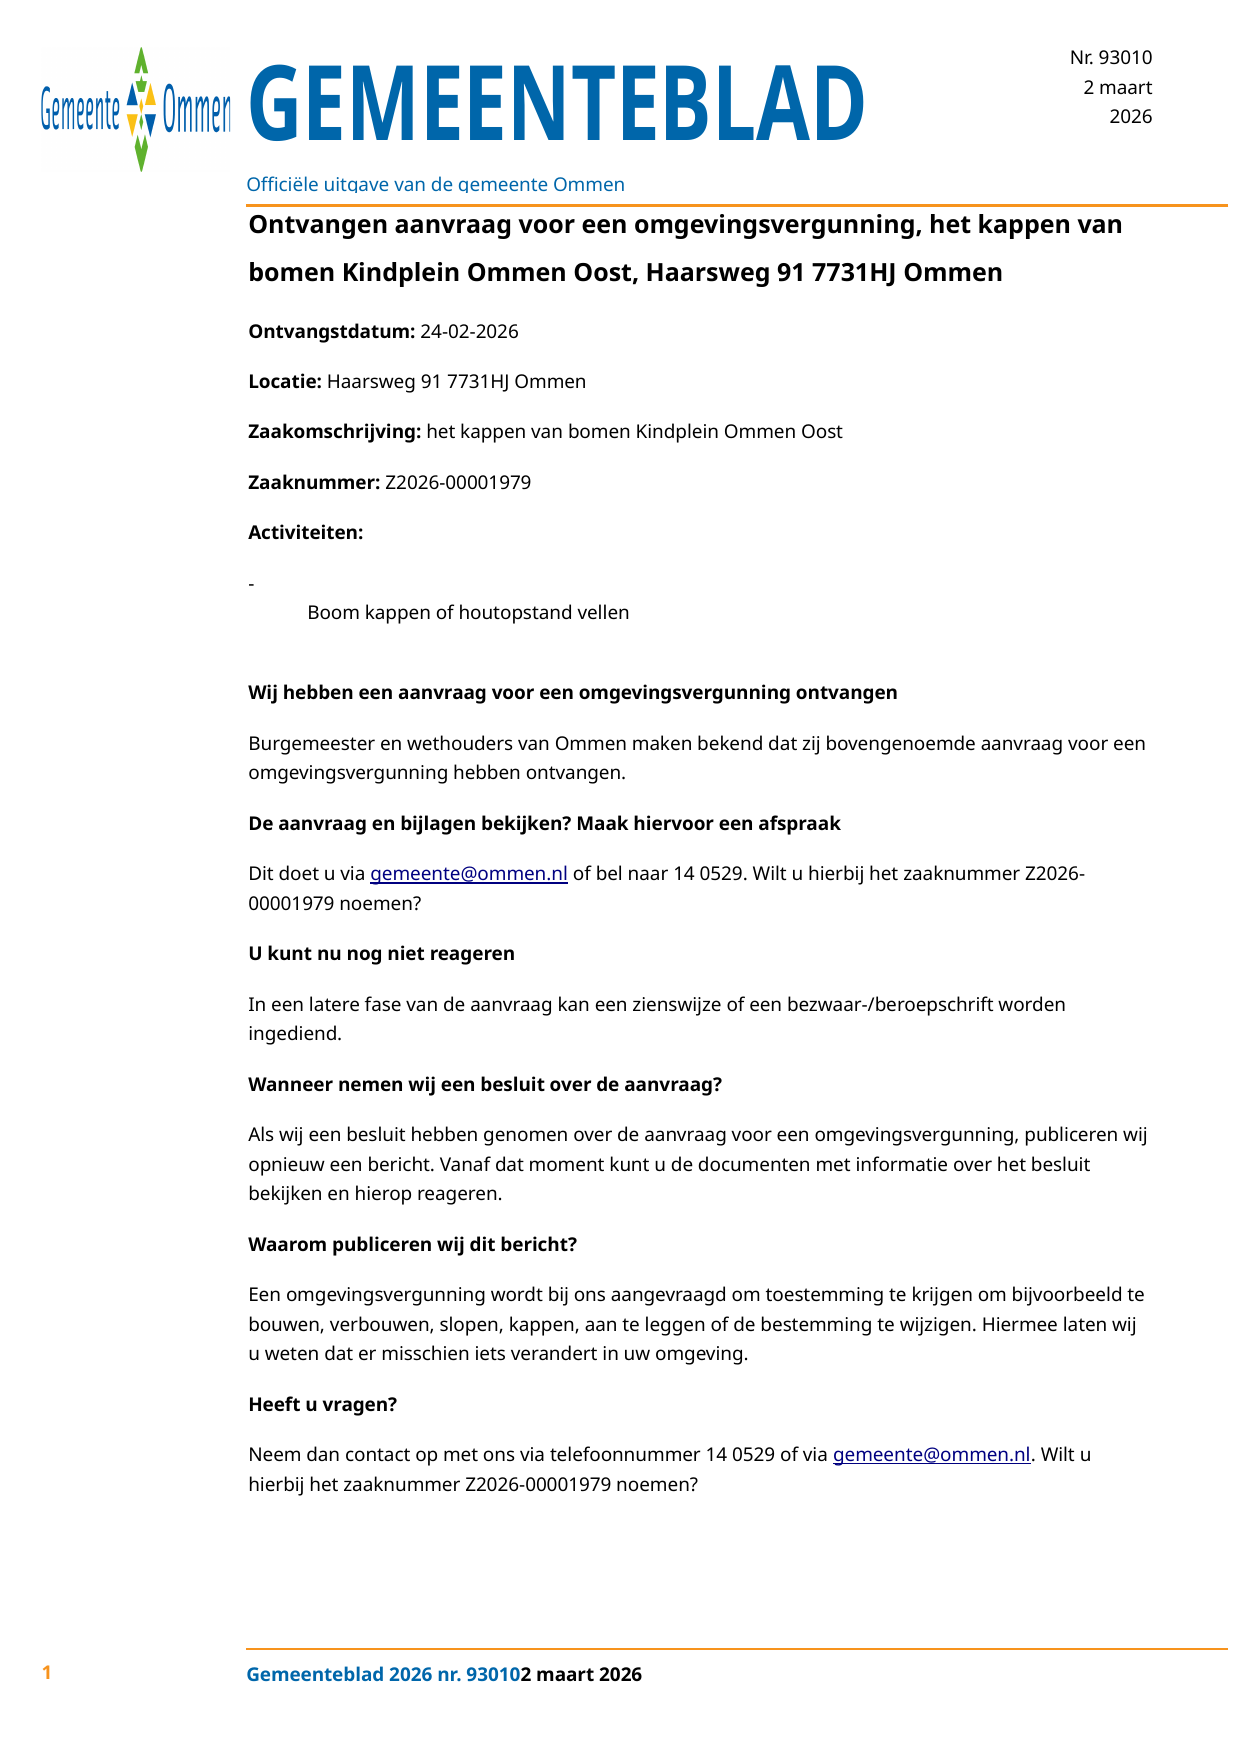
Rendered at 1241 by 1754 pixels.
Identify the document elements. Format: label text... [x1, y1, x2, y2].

text Dit doet u via gemeente@ommen.nl of bel naar 14 0529. Wilt u hierbij het zaaknummer Z2026-00001979 noemen? [248, 860, 1152, 916]
text De aanvraag en bijlagen bekijken? Maak hiervoor een afspraak [248, 810, 1152, 836]
text U kunt nu nog niet reageren [248, 940, 1152, 966]
list Boom kappen of houtopstand vellen [248, 599, 1152, 625]
text Waarom publiceren wij dit bericht? [248, 1231, 1152, 1257]
text Een omgevingsvergunning wordt bij ons aangevraagd om toestemming te krijgen om bijvoorbeeld te bouwen, verbouwen, slopen, kappen, aan te leggen of de bestemming te wijzigen. Hiermee laten wij u weten dat er misschien iets verandert in uw omgeving. [248, 1281, 1152, 1366]
text In een latere fase van de aanvraag kan een zienswijze of een bezwaar-/beroepschrift worden ingediend. [248, 991, 1152, 1046]
text Neem dan contact op met ons via telefoonnummer 14 0529 of via gemeente@ommen.nl. Wilt u hierbij het zaaknummer Z2026-00001979 noemen? [248, 1441, 1152, 1497]
text Activiteiten: [248, 519, 1152, 545]
text Burgemeester en wethouders van Ommen maken bekend dat zij bovengenoemde aanvraag voor een omgevingsvergunning hebben ontvangen. [248, 730, 1152, 785]
picture [41, 47, 231, 172]
text Wij hebben een aanvraag voor een omgevingsvergunning ontvangen [248, 679, 1152, 705]
text Zaakomschrijving: het kappen van bomen Kindplein Ommen Oost [248, 419, 1152, 444]
text Wanneer nemen wij een besluit over de aanvraag? [248, 1071, 1152, 1097]
text Als wij een besluit hebben genomen over de aanvraag voor een omgevingsvergunning, publiceren wij opnieuw een bericht. Vanaf dat moment kunt u de documenten met informatie over het besluit bekijken en hierop reageren. [248, 1121, 1152, 1206]
text Zaaknummer: Z2026-00001979 [248, 469, 1152, 495]
text Ontvangstdatum: 24-02-2026 [248, 318, 1152, 344]
text Ontvangen aanvraag voor een omgevingsvergunning, het kappen van bomen Kindplein Ommen Oost, Haarsweg 91 7731HJ Ommen [248, 207, 1152, 288]
text Locatie: Haarsweg 91 7731HJ Ommen [248, 368, 1152, 394]
text Heeft u vragen? [248, 1391, 1152, 1417]
